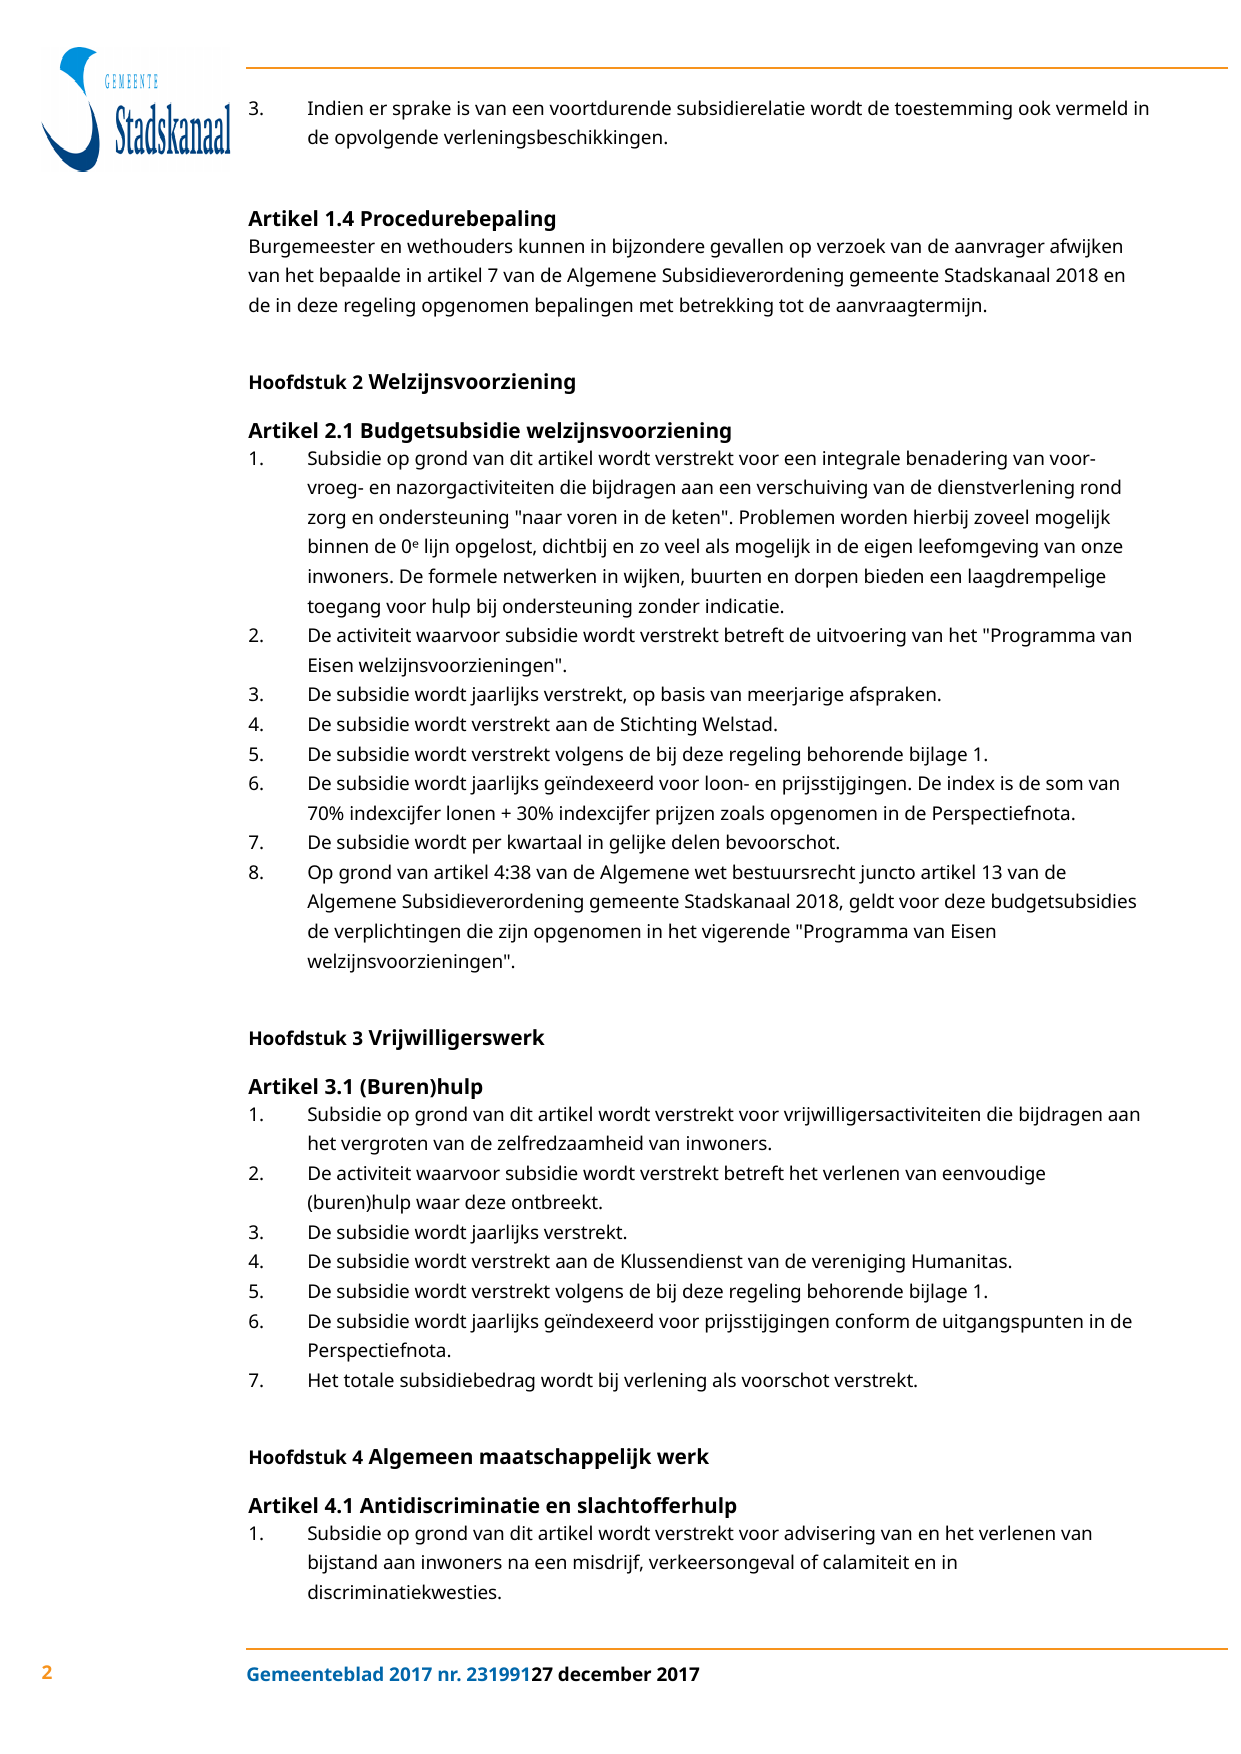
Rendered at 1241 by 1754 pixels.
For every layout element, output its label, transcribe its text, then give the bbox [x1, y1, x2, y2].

text Hoofdstuk 2 Welzijnsvoorziening [248, 367, 1152, 396]
text Artikel 4.1 Antidiscriminatie en slachtofferhulp [248, 1491, 1152, 1520]
list De subsidie wordt jaarlijks verstrekt. [248, 1219, 1152, 1245]
list Het totale subsidiebedrag wordt bij verlening als voorschot verstrekt. [248, 1367, 1152, 1393]
list De activiteit waarvoor subsidie wordt verstrekt betreft de uitvoering van het "Programma van Eisen welzijnsvoorzieningen". [248, 622, 1152, 678]
list De subsidie wordt verstrekt volgens de bij deze regeling behorende bijlage 1. [248, 1278, 1152, 1304]
list De subsidie wordt verstrekt aan de Klussendienst van de vereniging Humanitas. [248, 1249, 1152, 1274]
list De subsidie wordt verstrekt volgens de bij deze regeling behorende bijlage 1. [248, 741, 1152, 766]
list De subsidie wordt jaarlijks verstrekt, op basis van meerjarige afspraken. [248, 682, 1152, 707]
list De subsidie wordt jaarlijks geïndexeerd voor prijsstijgingen conform de uitgangspunten in de Perspectiefnota. [248, 1308, 1152, 1363]
list Indien er sprake is van een voortdurende subsidierelatie wordt de toestemming ook vermeld in de opvolgende verleningsbeschikkingen. [248, 95, 1152, 150]
list De subsidie wordt verstrekt aan de Stichting Welstad. [248, 711, 1152, 737]
picture [41, 47, 231, 172]
list Subsidie op grond van dit artikel wordt verstrekt voor advisering van en het verlenen van bijstand aan inwoners na een misdrijf, verkeersongeval of calamiteit en in discriminatiekwesties. [248, 1520, 1152, 1605]
text Hoofdstuk 3 Vrijwilligerswerk [248, 1023, 1152, 1051]
text Burgemeester en wethouders kunnen in bijzondere gevallen op verzoek van de aanvrager afwijken van het bepaalde in artikel 7 van de Algemene Subsidieverordening gemeente Stadskanaal 2018 en de in deze regeling opgenomen bepalingen met betrekking tot de aanvraagtermijn. [248, 233, 1152, 318]
text Artikel 1.4 Procedurebepaling [248, 204, 1152, 233]
list Subsidie op grond van dit artikel wordt verstrekt voor een integrale benadering van voor-vroeg- en nazorgactiviteiten die bijdragen aan een verschuiving van de dienstverlening rond zorg en ondersteuning "naar voren in de keten". Problemen worden hierbij zoveel mogelijk binnen de 0ᵉ lijn opgelost, dichtbij en zo veel als mogelijk in de eigen leefomgeving van onze inwoners. De formele netwerken in wijken, buurten en dorpen bieden een laagdrempelige toegang voor hulp bij ondersteuning zonder indicatie. [248, 445, 1152, 618]
list Op grond van artikel 4:38 van de Algemene wet bestuursrecht juncto artikel 13 van de Algemene Subsidieverordening gemeente Stadskanaal 2018, geldt voor deze budgetsubsidies de verplichtingen die zijn opgenomen in het vigerende "Programma van Eisen welzijnsvoorzieningen". [248, 859, 1152, 973]
list Subsidie op grond van dit artikel wordt verstrekt voor vrijwilligersactiviteiten die bijdragen aan het vergroten van de zelfredzaamheid van inwoners. [248, 1101, 1152, 1156]
list De subsidie wordt jaarlijks geïndexeerd voor loon- en prijsstijgingen. De index is de som van 70% indexcijfer lonen + 30% indexcijfer prijzen zoals opgenomen in de Perspectiefnota. [248, 770, 1152, 826]
list De subsidie wordt per kwartaal in gelijke delen bevoorschot. [248, 829, 1152, 855]
text Artikel 3.1 (Buren)hulp [248, 1072, 1152, 1101]
text Hoofdstuk 4 Algemeen maatschappelijk werk [248, 1442, 1152, 1471]
text Artikel 2.1 Budgetsubsidie welzijnsvoorziening [248, 416, 1152, 445]
list De activiteit waarvoor subsidie wordt verstrekt betreft het verlenen van eenvoudige (buren)hulp waar deze ontbreekt. [248, 1160, 1152, 1215]
